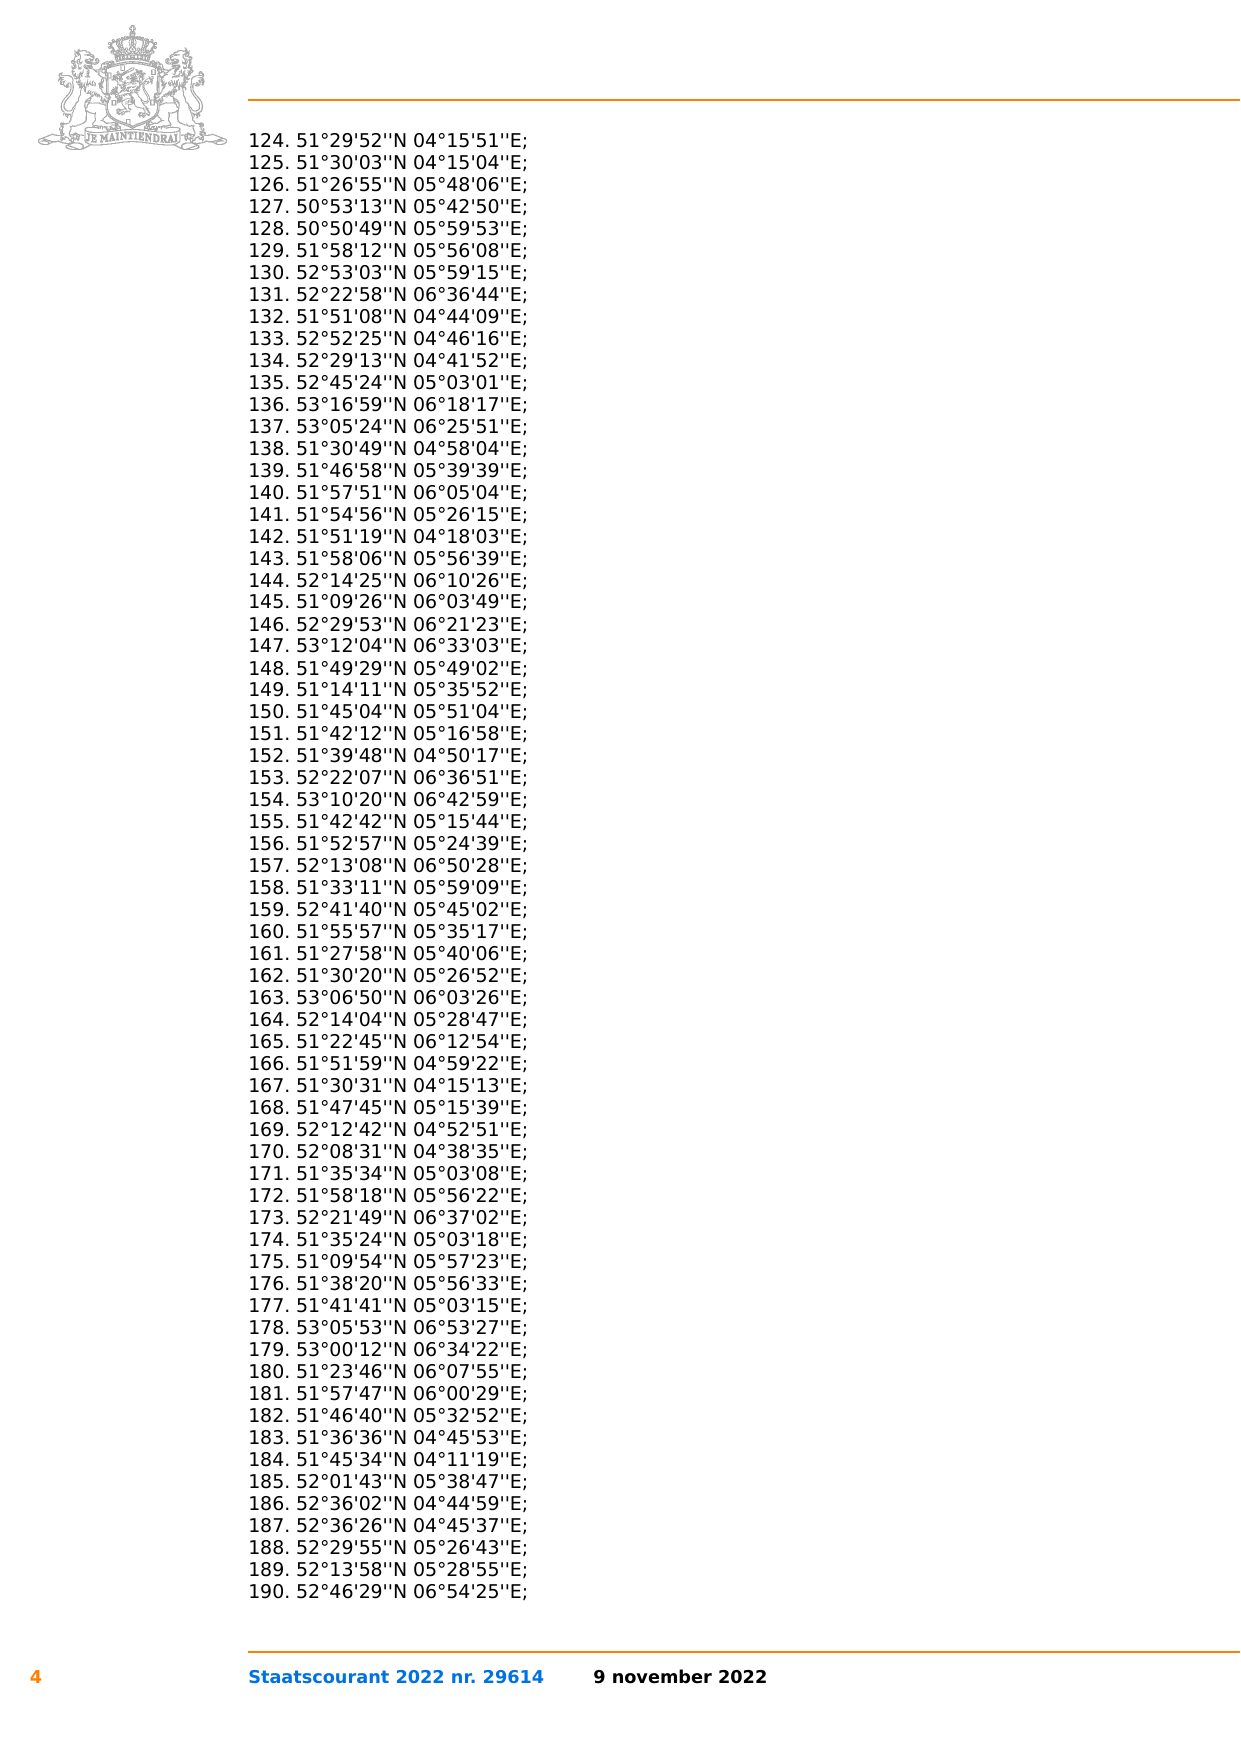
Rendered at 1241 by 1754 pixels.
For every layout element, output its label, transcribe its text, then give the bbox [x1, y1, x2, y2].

text 157. 52°13'08''N 06°50'28''E; [248, 855, 1163, 877]
text 145. 51°09'26''N 06°03'49''E; [248, 591, 1163, 613]
text 130. 52°53'03''N 05°59'15''E; [248, 262, 1163, 284]
text 182. 51°46'40''N 05°32'52''E; [248, 1405, 1163, 1427]
text 129. 51°58'12''N 05°56'08''E; [248, 240, 1163, 262]
text 151. 51°42'12''N 05°16'58''E; [248, 723, 1163, 745]
text 160. 51°55'57''N 05°35'17''E; [248, 921, 1163, 943]
text 131. 52°22'58''N 06°36'44''E; [248, 284, 1163, 306]
text 173. 52°21'49''N 06°37'02''E; [248, 1207, 1163, 1229]
text 137. 53°05'24''N 06°25'51''E; [248, 416, 1163, 438]
picture [38, 25, 227, 150]
text 149. 51°14'11''N 05°35'52''E; [248, 679, 1163, 701]
text 190. 52°46'29''N 06°54'25''E; [248, 1581, 1163, 1602]
text 176. 51°38'20''N 05°56'33''E; [248, 1273, 1163, 1295]
text 168. 51°47'45''N 05°15'39''E; [248, 1097, 1163, 1119]
text 135. 52°45'24''N 05°03'01''E; [248, 372, 1163, 394]
text 188. 52°29'55''N 05°26'43''E; [248, 1537, 1163, 1558]
text 132. 51°51'08''N 04°44'09''E; [248, 306, 1163, 328]
text 172. 51°58'18''N 05°56'22''E; [248, 1185, 1163, 1207]
text 161. 51°27'58''N 05°40'06''E; [248, 943, 1163, 965]
text 183. 51°36'36''N 04°45'53''E; [248, 1427, 1163, 1449]
text 136. 53°16'59''N 06°18'17''E; [248, 394, 1163, 416]
text 184. 51°45'34''N 04°11'19''E; [248, 1449, 1163, 1471]
text 163. 53°06'50''N 06°03'26''E; [248, 987, 1163, 1009]
text 126. 51°26'55''N 05°48'06''E; [248, 174, 1163, 196]
text 175. 51°09'54''N 05°57'23''E; [248, 1251, 1163, 1273]
text 138. 51°30'49''N 04°58'04''E; [248, 438, 1163, 459]
text 158. 51°33'11''N 05°59'09''E; [248, 877, 1163, 899]
text 133. 52°52'25''N 04°46'16''E; [248, 328, 1163, 350]
text 180. 51°23'46''N 06°07'55''E; [248, 1361, 1163, 1383]
text 179. 53°00'12''N 06°34'22''E; [248, 1339, 1163, 1361]
text 143. 51°58'06''N 05°56'39''E; [248, 547, 1163, 569]
text 154. 53°10'20''N 06°42'59''E; [248, 789, 1163, 811]
text 159. 52°41'40''N 05°45'02''E; [248, 899, 1163, 921]
text 162. 51°30'20''N 05°26'52''E; [248, 965, 1163, 987]
text 150. 51°45'04''N 05°51'04''E; [248, 701, 1163, 723]
text 186. 52°36'02''N 04°44'59''E; [248, 1493, 1163, 1514]
text 187. 52°36'26''N 04°45'37''E; [248, 1514, 1163, 1537]
text 146. 52°29'53''N 06°21'23''E; [248, 613, 1163, 635]
text 147. 53°12'04''N 06°33'03''E; [248, 635, 1163, 657]
text 177. 51°41'41''N 05°03'15''E; [248, 1295, 1163, 1317]
text 139. 51°46'58''N 05°39'39''E; [248, 459, 1163, 482]
text 153. 52°22'07''N 06°36'51''E; [248, 767, 1163, 789]
text 165. 51°22'45''N 06°12'54''E; [248, 1031, 1163, 1053]
text 140. 51°57'51''N 06°05'04''E; [248, 482, 1163, 503]
text 125. 51°30'03''N 04°15'04''E; [248, 152, 1163, 174]
text 156. 51°52'57''N 05°24'39''E; [248, 833, 1163, 855]
text 141. 51°54'56''N 05°26'15''E; [248, 503, 1163, 526]
text 170. 52°08'31''N 04°38'35''E; [248, 1141, 1163, 1163]
text 178. 53°05'53''N 06°53'27''E; [248, 1317, 1163, 1339]
text 164. 52°14'04''N 05°28'47''E; [248, 1009, 1163, 1031]
text 142. 51°51'19''N 04°18'03''E; [248, 526, 1163, 547]
text 144. 52°14'25''N 06°10'26''E; [248, 569, 1163, 591]
text 167. 51°30'31''N 04°15'13''E; [248, 1075, 1163, 1097]
text 155. 51°42'42''N 05°15'44''E; [248, 811, 1163, 833]
text 127. 50°53'13''N 05°42'50''E; [248, 196, 1163, 218]
text 171. 51°35'34''N 05°03'08''E; [248, 1163, 1163, 1185]
text 152. 51°39'48''N 04°50'17''E; [248, 745, 1163, 767]
text 185. 52°01'43''N 05°38'47''E; [248, 1471, 1163, 1493]
text 169. 52°12'42''N 04°52'51''E; [248, 1119, 1163, 1141]
text 148. 51°49'29''N 05°49'02''E; [248, 657, 1163, 679]
text 189. 52°13'58''N 05°28'55''E; [248, 1558, 1163, 1581]
text 128. 50°50'49''N 05°59'53''E; [248, 218, 1163, 240]
text 124. 51°29'52''N 04°15'51''E; [248, 130, 1163, 152]
text 134. 52°29'13''N 04°41'52''E; [248, 350, 1163, 372]
text 174. 51°35'24''N 05°03'18''E; [248, 1229, 1163, 1251]
text 181. 51°57'47''N 06°00'29''E; [248, 1383, 1163, 1405]
text 166. 51°51'59''N 04°59'22''E; [248, 1053, 1163, 1075]
